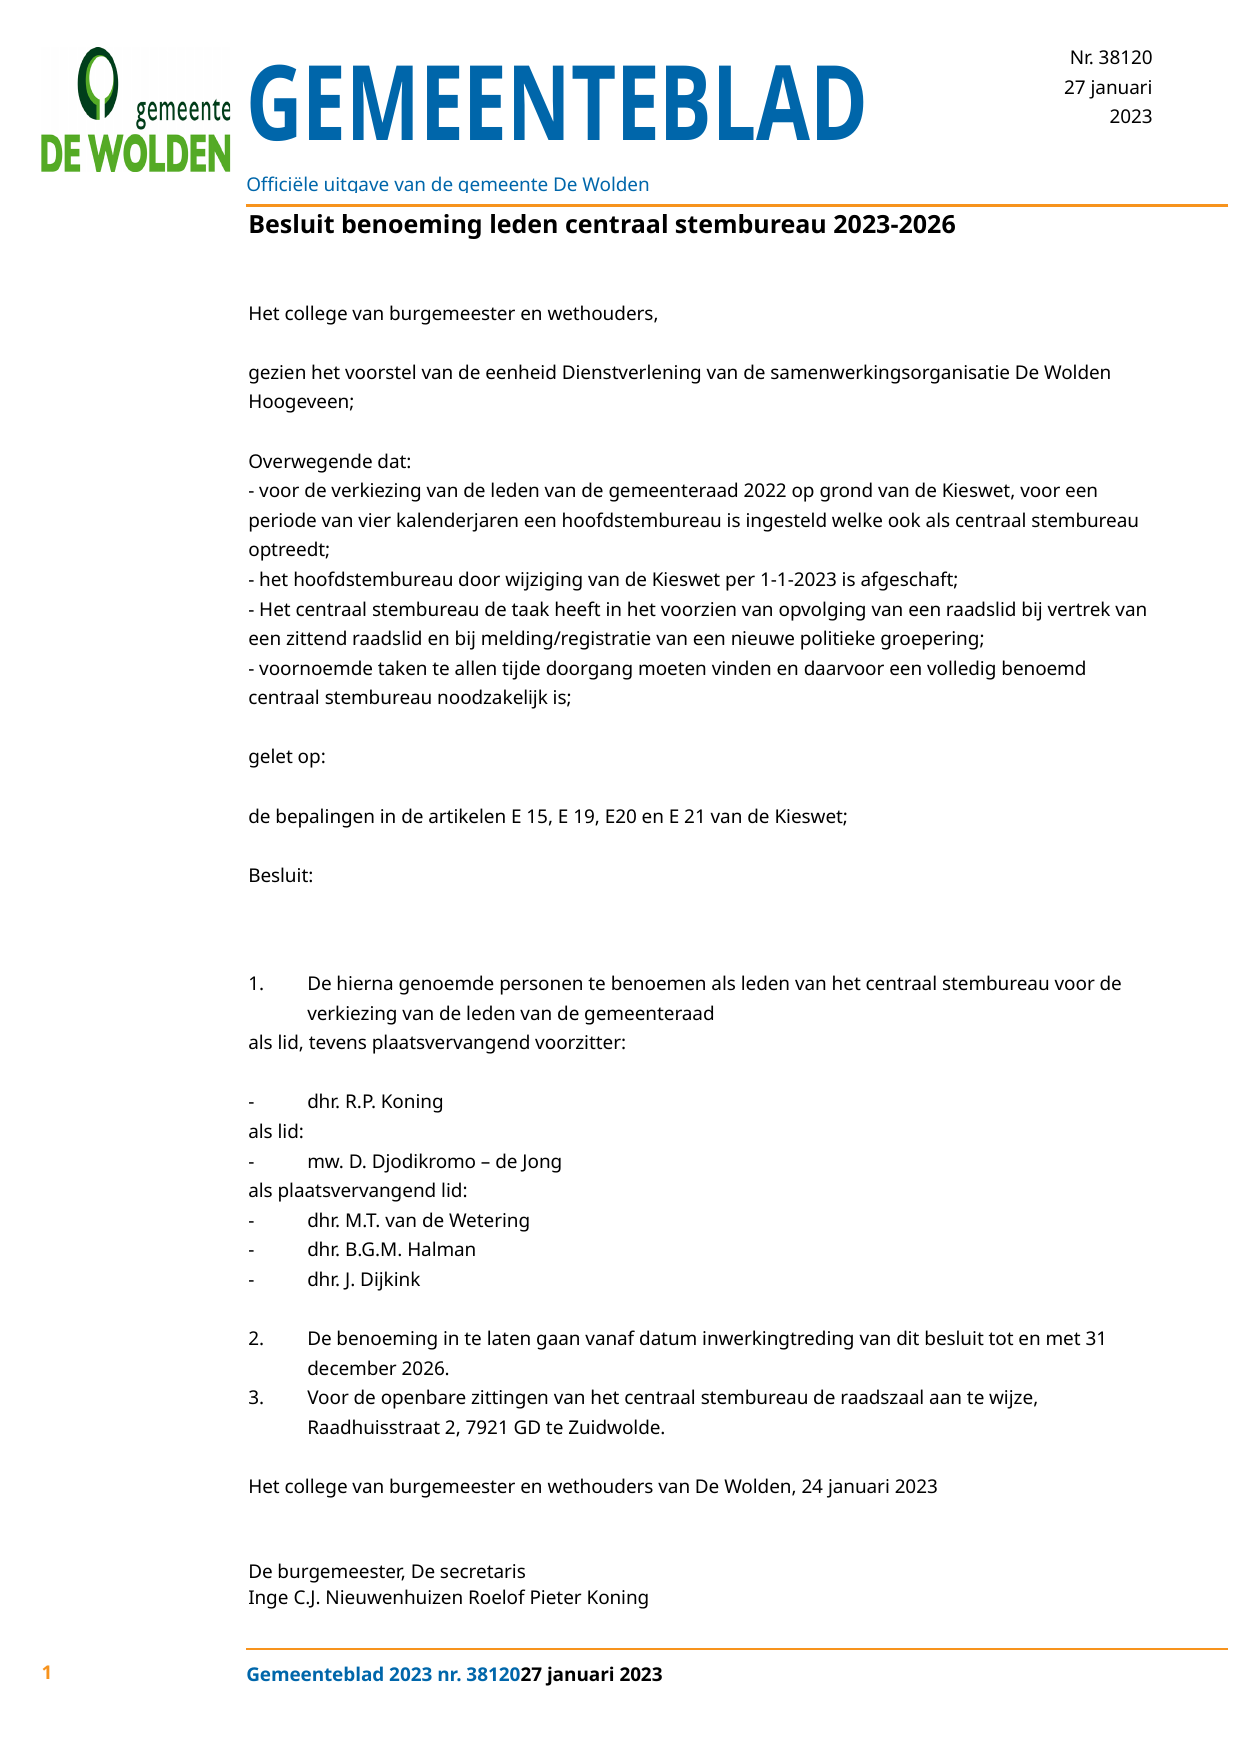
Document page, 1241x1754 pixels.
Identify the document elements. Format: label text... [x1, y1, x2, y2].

list dhr. J. Dijkink [248, 1266, 1152, 1292]
list mw. D. Djodikromo – de Jong [248, 1148, 1152, 1174]
text Besluit: [248, 862, 1152, 888]
text Het college van burgemeester en wethouders van De Wolden, 24 januari 2023 [248, 1473, 1152, 1499]
text gezien het voorstel van de eenheid Dienstverlening van de samenwerkingsorganisatie De Wolden Hoogeveen; [248, 359, 1152, 414]
list dhr. M.T. van de Wetering [248, 1207, 1152, 1233]
text als lid, tevens plaatsvervangend voorzitter: [248, 1029, 1152, 1055]
text - het hoofdstembureau door wijziging van de Kieswet per 1-1-2023 is afgeschaft; [248, 566, 1152, 592]
text - voornoemde taken te allen tijde doorgang moeten vinden en daarvoor een volledig benoemd centraal stembureau noodzakelijk is; [248, 655, 1152, 710]
list De hierna genoemde personen te benoemen als leden van het centraal stembureau voor de verkiezing van de leden van de gemeenteraad [248, 970, 1152, 1026]
list De benoeming in te laten gaan vanaf datum inwerkingtreding van dit besluit tot en met 31 december 2026. [248, 1325, 1152, 1381]
picture [41, 47, 231, 172]
text als plaatsvervangend lid: [248, 1177, 1152, 1203]
text - voor de verkiezing van de leden van de gemeenteraad 2022 op grond van de Kieswet, voor een periode van vier kalenderjaren een hoofdstembureau is ingesteld welke ook als centraal stembureau optreedt; [248, 477, 1152, 562]
text Inge C.J. Nieuwenhuizen Roelof Pieter Koning [248, 1584, 1152, 1610]
text Overwegende dat: [248, 448, 1152, 473]
text Het college van burgemeester en wethouders, [248, 300, 1152, 326]
text gelet op: [248, 744, 1152, 769]
text - Het centraal stembureau de taak heeft in het voorzien van opvolging van een raadslid bij vertrek van een zittend raadslid en bij melding/registratie van een nieuwe politieke groepering; [248, 596, 1152, 651]
list Voor de openbare zittingen van het centraal stembureau de raadszaal aan te wijze, Raadhuisstraat 2, 7921 GD te Zuidwolde. [248, 1384, 1152, 1440]
text de bepalingen in de artikelen E 15, E 19, E20 en E 21 van de Kieswet; [248, 803, 1152, 828]
text De burgemeester, De secretaris [248, 1558, 1152, 1584]
list dhr. R.P. Koning [248, 1089, 1152, 1114]
list dhr. B.G.M. Halman [248, 1237, 1152, 1262]
text als lid: [248, 1118, 1152, 1144]
text Besluit benoeming leden centraal stembureau 2023-2026 [248, 207, 1152, 241]
